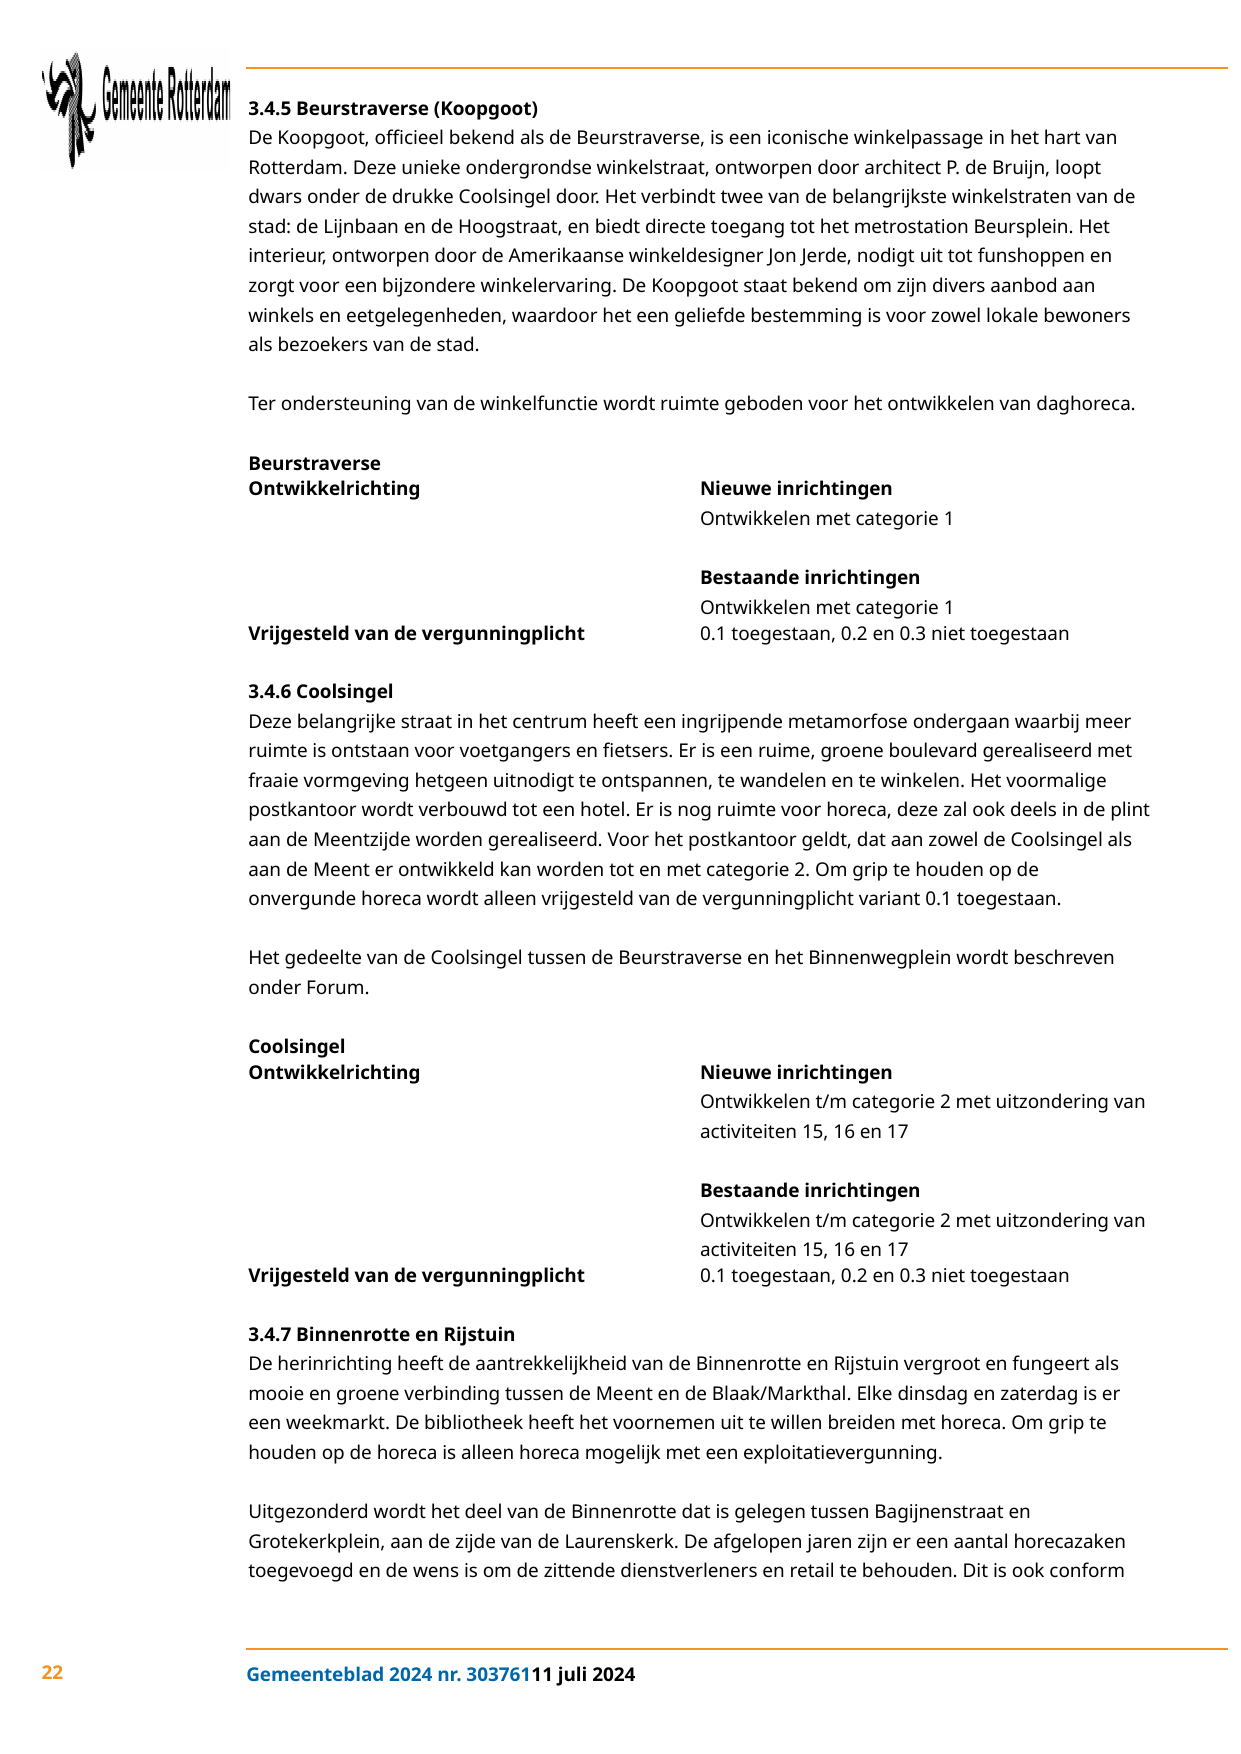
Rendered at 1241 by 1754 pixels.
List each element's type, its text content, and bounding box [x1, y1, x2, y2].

text 3.4.7 Binnenrotte en Rijstuin [248, 1321, 1152, 1347]
table_cell 0.1 toegestaan, 0.2 en 0.3 niet toegestaan [700, 620, 1152, 645]
table_cell Ontwikkelrichting [248, 476, 700, 620]
text De herinrichting heeft de aantrekkelijkheid van de Binnenrotte en Rijstuin vergroot en fungeert als mooie en groene verbinding tussen de Meent en de Blaak/Markthal. Elke dinsdag en zaterdag is er een weekmarkt. De bibliotheek heeft het voornemen uit te willen breiden met horeca. Om grip te houden op de horeca is alleen horeca mogelijk met een exploitatievergunning. [248, 1350, 1152, 1465]
table_cell 0.1 toegestaan, 0.2 en 0.3 niet toegestaan [700, 1262, 1152, 1288]
text De Koopgoot, officieel bekend als de Beurstraverse, is een iconische winkelpassage in het hart van Rotterdam. Deze unieke ondergrondse winkelstraat, ontworpen door architect P. de Bruijn, loopt dwars onder de drukke Coolsingel door. Het verbindt twee van de belangrijkste winkelstraten van de stad: de Lijnbaan en de Hoogstraat, en biedt directe toegang tot het metrostation Beursplein. Het interieur, ontworpen door de Amerikaanse winkeldesigner Jon Jerde, nodigt uit tot funshoppen en zorgt voor een bijzondere winkelervaring. De Koopgoot staat bekend om zijn divers aanbod aan winkels en eetgelegenheden, waardoor het een geliefde bestemming is voor zowel lokale bewoners als bezoekers van de stad. [248, 124, 1152, 357]
table_header Coolsingel [248, 1033, 1152, 1059]
text 3.4.5 Beurstraverse (Koopgoot) [248, 95, 1152, 121]
table_cell Ontwikkelrichting [248, 1059, 700, 1262]
text Het gedeelte van de Coolsingel tussen de Beurstraverse en het Binnenwegplein wordt beschreven onder Forum. [248, 944, 1152, 1000]
table_cell Vrijgesteld van de vergunningplicht [248, 1262, 700, 1288]
text Deze belangrijke straat in het centrum heeft een ingrijpende metamorfose ondergaan waarbij meer ruimte is ontstaan voor voetgangers en fietsers. Er is een ruime, groene boulevard gerealiseerd met fraaie vormgeving hetgeen uitnodigt te ontspannen, te wandelen en te winkelen. Het voormalige postkantoor wordt verbouwd tot een hotel. Er is nog ruimte voor horeca, deze zal ook deels in de plint aan de Meentzijde worden gerealiseerd. Voor het postkantoor geldt, dat aan zowel de Coolsingel als aan de Meent er ontwikkeld kan worden tot en met categorie 2. Om grip te houden op de onvergunde horeca wordt alleen vrijgesteld van de vergunningplicht variant 0.1 toegestaan. [248, 708, 1152, 911]
table_cell Vrijgesteld van de vergunningplicht [248, 620, 700, 645]
table_header Beurstraverse [248, 450, 1152, 476]
table_cell Nieuwe inrichtingen Ontwikkelen met categorie 1 Bestaande inrichtingen Ontwikkelen met categorie 1 [700, 476, 1152, 620]
picture [41, 47, 231, 172]
table_cell Nieuwe inrichtingen Ontwikkelen t/m categorie 2 met uitzondering van activiteiten 15, 16 en 17 Bestaande inrichtingen Ontwikkelen t/m categorie 2 met uitzondering van activiteiten 15, 16 en 17 [700, 1059, 1152, 1262]
text Ter ondersteuning van de winkelfunctie wordt ruimte geboden voor het ontwikkelen van daghoreca. [248, 391, 1152, 416]
text Uitgezonderd wordt het deel van de Binnenrotte dat is gelegen tussen Bagijnenstraat en Grotekerkplein, aan de zijde van de Laurenskerk. De afgelopen jaren zijn er een aantal horecazaken toegevoegd en de wens is om de zittende dienstverleners en retail te behouden. Dit is ook conform [248, 1498, 1152, 1583]
text 3.4.6 Coolsingel [248, 678, 1152, 704]
